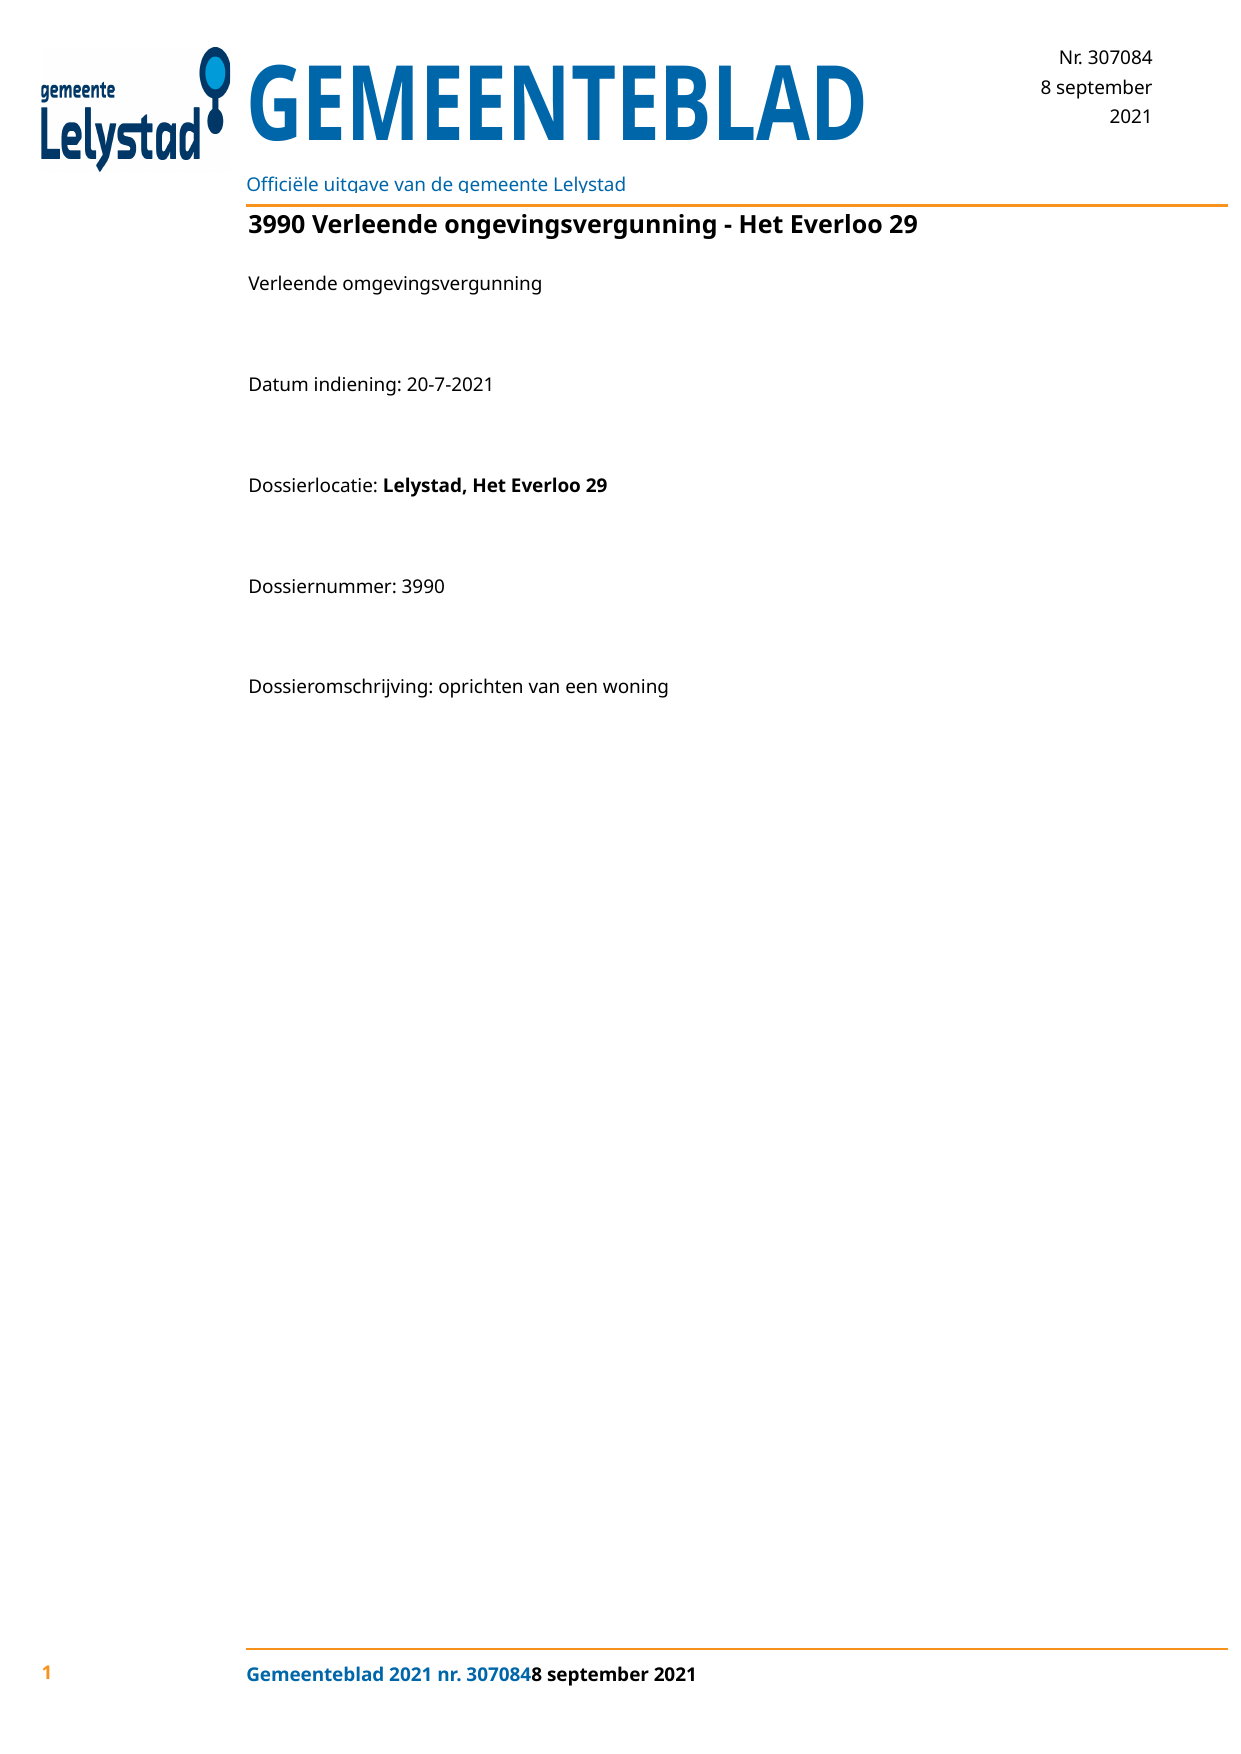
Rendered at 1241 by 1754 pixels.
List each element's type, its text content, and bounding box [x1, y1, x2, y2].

text 3990 Verleende ongevingsvergunning - Het Everloo 29 [248, 207, 1152, 241]
text Dossiernummer: 3990 [248, 573, 1152, 598]
text Verleende omgevingsvergunning [248, 270, 1152, 296]
picture [41, 47, 231, 172]
text Datum indiening: 20-7-2021 [248, 371, 1152, 397]
text Dossierlocatie: Lelystad, Het Everloo 29 [248, 472, 1152, 498]
text Dossieromschrijving: oprichten van een woning [248, 674, 1152, 699]
